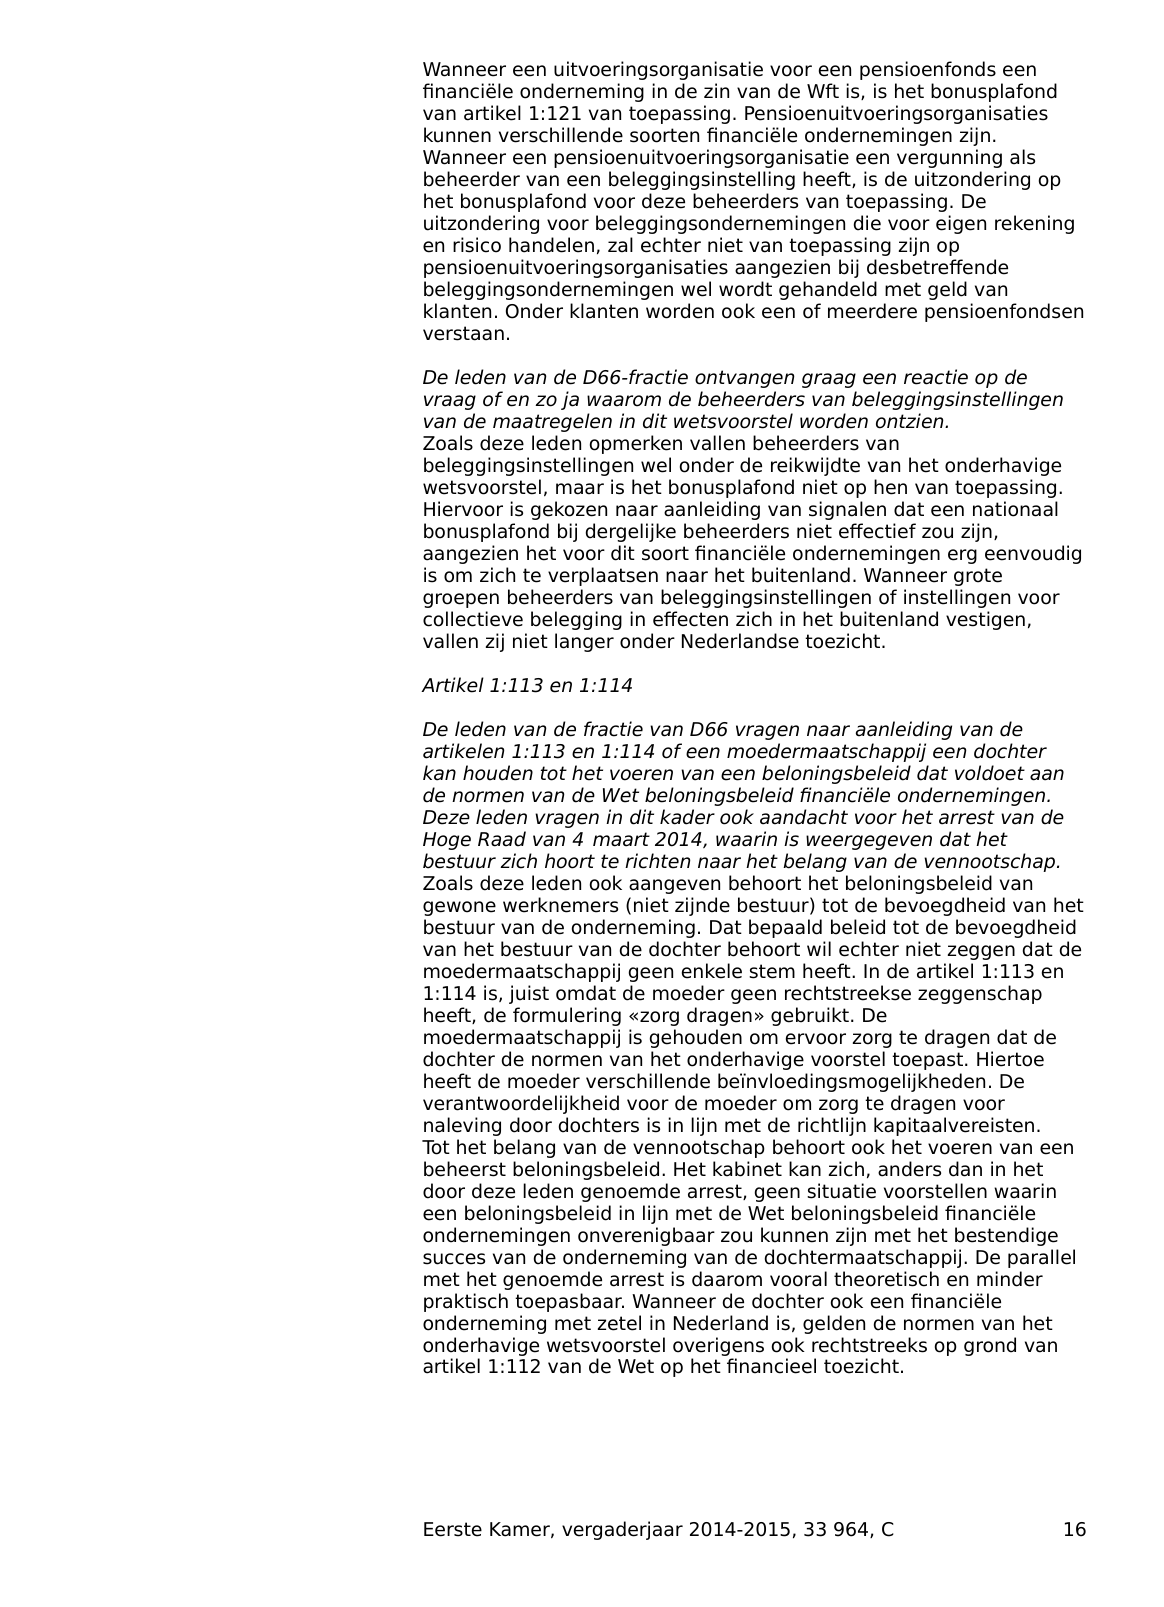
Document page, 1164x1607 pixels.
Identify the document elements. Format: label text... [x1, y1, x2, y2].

subtitle Artikel 1:113 en 1:114 [422, 675, 1087, 697]
text Wanneer een uitvoeringsorganisatie voor een pensioenfonds een financiële onderneming in de zin van de Wft is, is het bonusplafond van artikel 1:121 van toepassing. Pensioenuitvoeringsorganisaties kunnen verschillende soorten financiële ondernemingen zijn. Wanneer een pensioenuitvoeringsorganisatie een vergunning als beheerder van een beleggingsinstelling heeft, is de uitzondering op het bonusplafond voor deze beheerders van toepassing. De uitzondering voor beleggingsondernemingen die voor eigen rekening en risico handelen, zal echter niet van toepassing zijn op pensioenuitvoeringsorganisaties aangezien bij desbetreffende beleggingsondernemingen wel wordt gehandeld met geld van klanten. Onder klanten worden ook een of meerdere pensioenfondsen verstaan. [422, 59, 1087, 345]
text Tot het belang van de vennootschap behoort ook het voeren van een beheerst beloningsbeleid. Het kabinet kan zich, anders dan in het door deze leden genoemde arrest, geen situatie voorstellen waarin een beloningsbeleid in lijn met de Wet beloningsbeleid financiële ondernemingen onverenigbaar zou kunnen zijn met het bestendige succes van de onderneming van de dochtermaatschappij. De parallel met het genoemde arrest is daarom vooral theoretisch en minder praktisch toepasbaar. Wanneer de dochter ook een financiële onderneming met zetel in Nederland is, gelden de normen van het onderhavige wetsvoorstel overigens ook rechtstreeks op grond van artikel 1:112 van de Wet op het financieel toezicht. [422, 1137, 1087, 1378]
text De leden van de D66-fractie ontvangen graag een reactie op de vraag of en zo ja waarom de beheerders van beleggingsinstellingen van de maatregelen in dit wetsvoorstel worden ontzien. [422, 367, 1087, 433]
text De leden van de fractie van D66 vragen naar aanleiding van de artikelen 1:113 en 1:114 of een moedermaatschappij een dochter kan houden tot het voeren van een beloningsbeleid dat voldoet aan de normen van de Wet beloningsbeleid financiële ondernemingen. Deze leden vragen in dit kader ook aandacht voor het arrest van de Hoge Raad van 4 maart 2014, waarin is weergegeven dat het bestuur zich hoort te richten naar het belang van de vennootschap. [422, 719, 1087, 873]
text Zoals deze leden opmerken vallen beheerders van beleggingsinstellingen wel onder de reikwijdte van het onderhavige wetsvoorstel, maar is het bonusplafond niet op hen van toepassing. Hiervoor is gekozen naar aanleiding van signalen dat een nationaal bonusplafond bij dergelijke beheerders niet effectief zou zijn, aangezien het voor dit soort financiële ondernemingen erg eenvoudig is om zich te verplaatsen naar het buitenland. Wanneer grote groepen beheerders van beleggingsinstellingen of instellingen voor collectieve belegging in effecten zich in het buitenland vestigen, vallen zij niet langer onder Nederlandse toezicht. [422, 433, 1087, 653]
text Zoals deze leden ook aangeven behoort het beloningsbeleid van gewone werknemers (niet zijnde bestuur) tot de bevoegdheid van het bestuur van de onderneming. Dat bepaald beleid tot de bevoegdheid van het bestuur van de dochter behoort wil echter niet zeggen dat de moedermaatschappij geen enkele stem heeft. In de artikel 1:113 en 1:114 is, juist omdat de moeder geen rechtstreekse zeggenschap heeft, de formulering «zorg dragen» gebruikt. De moedermaatschappij is gehouden om ervoor zorg te dragen dat de dochter de normen van het onderhavige voorstel toepast. Hiertoe heeft de moeder verschillende beïnvloedingsmogelijkheden. De verantwoordelijkheid voor de moeder om zorg te dragen voor naleving door dochters is in lijn met de richtlijn kapitaalvereisten. [422, 873, 1087, 1137]
